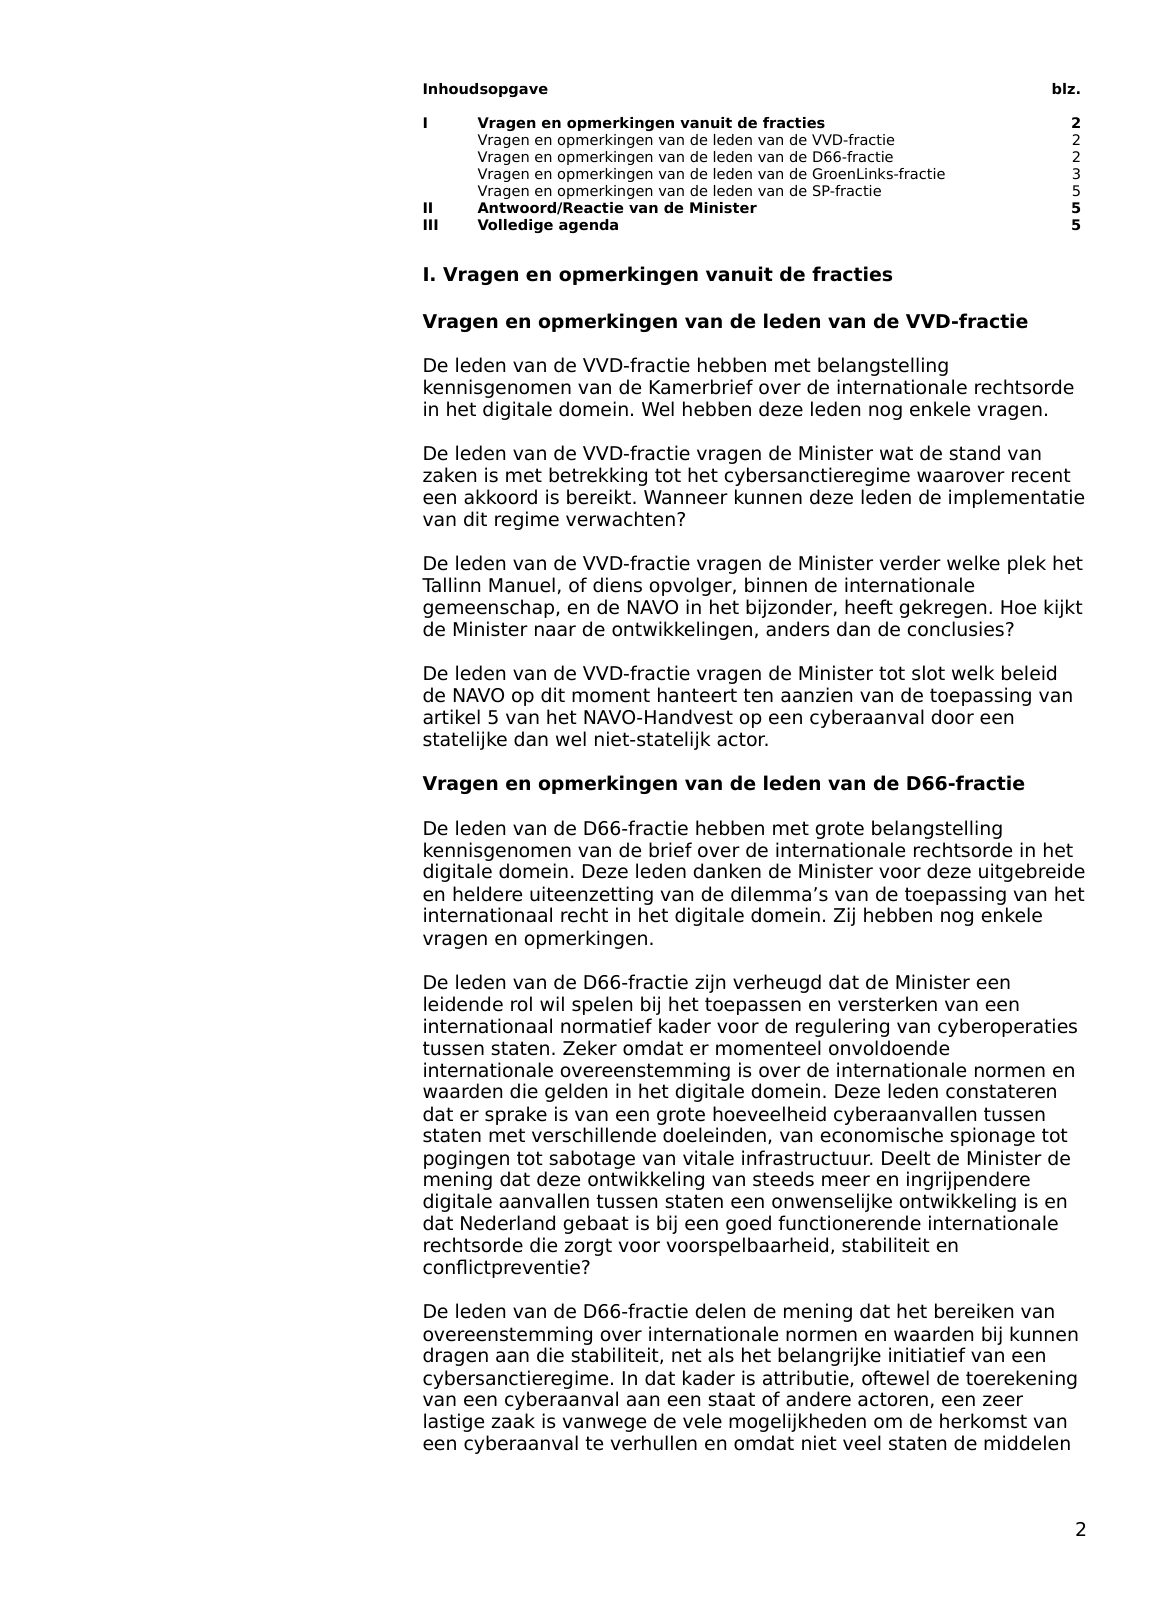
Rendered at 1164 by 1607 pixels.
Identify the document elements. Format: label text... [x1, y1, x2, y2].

text De leden van de D66-fractie zijn verheugd dat de Minister een leidende rol wil spelen bij het toepassen en versterken van een internationaal normatief kader voor de regulering van cyberoperaties tussen staten. Zeker omdat er momenteel onvoldoende internationale overeenstemming is over de internationale normen en waarden die gelden in het digitale domein. Deze leden constateren dat er sprake is van een grote hoeveelheid cyberaanvallen tussen staten met verschillende doeleinden, van economische spionage tot pogingen tot sabotage van vitale infrastructuur. Deelt de Minister de mening dat deze ontwikkeling van steeds meer en ingrijpendere digitale aanvallen tussen staten een onwenselijke ontwikkeling is en dat Nederland gebaat is bij een goed functionerende internationale rechtsorde die zorgt voor voorspelbaarheid, stabiliteit en conflictpreventie? [422, 972, 1087, 1279]
table_cell Vragen en opmerkingen vanuit de fracties [471, 115, 1003, 132]
table_cell 2 [1003, 149, 1087, 166]
table_cell 5 [1003, 217, 1087, 234]
text De leden van de D66-fractie delen de mening dat het bereiken van overeenstemming over internationale normen en waarden bij kunnen dragen aan die stabiliteit, net als het belangrijke initiatief van een cybersanctieregime. In dat kader is attributie, oftewel de toerekening van een cyberaanval aan een staat of andere actoren, een zeer lastige zaak is vanwege de vele mogelijkheden om de herkomst van een cyberaanval te verhullen en omdat niet veel staten de middelen [422, 1301, 1087, 1455]
table_cell II [422, 200, 471, 217]
table_cell [422, 132, 471, 149]
text De leden van de VVD-fractie vragen de Minister tot slot welk beleid de NAVO op dit moment hanteert ten aanzien van de toepassing van artikel 5 van het NAVO-Handvest op een cyberaanval door een statelijke dan wel niet-statelijk actor. [422, 663, 1087, 751]
subtitle Vragen en opmerkingen van de leden van de D66-fractie [422, 773, 1087, 795]
subtitle Vragen en opmerkingen van de leden van de VVD-fractie [422, 311, 1087, 333]
table_cell [1003, 98, 1087, 115]
table_cell Antwoord/Reactie van de Minister [471, 200, 1003, 217]
text De leden van de VVD-fractie hebben met belangstelling kennisgenomen van de Kamerbrief over de internationale rechtsorde in het digitale domein. Wel hebben deze leden nog enkele vragen. [422, 355, 1087, 421]
subtitle I. Vragen en opmerkingen vanuit de fracties [422, 264, 1087, 286]
table_cell [471, 98, 1003, 115]
table_cell [422, 183, 471, 200]
table_cell Vragen en opmerkingen van de leden van de SP-fractie [471, 183, 1003, 200]
table_cell 5 [1003, 183, 1087, 200]
table_header Inhoudsopgave [422, 81, 1003, 98]
text De leden van de D66-fractie hebben met grote belangstelling kennisgenomen van de brief over de internationale rechtsorde in het digitale domein. Deze leden danken de Minister voor deze uitgebreide en heldere uiteenzetting van de dilemma’s van de toepassing van het internationaal recht in het digitale domein. Zij hebben nog enkele vragen en opmerkingen. [422, 817, 1087, 949]
table_cell Vragen en opmerkingen van de leden van de GroenLinks-fractie [471, 166, 1003, 183]
table_cell Vragen en opmerkingen van de leden van de VVD-fractie [471, 132, 1003, 149]
table_cell Vragen en opmerkingen van de leden van de D66-fractie [471, 149, 1003, 166]
text De leden van de VVD-fractie vragen de Minister verder welke plek het Tallinn Manuel, of diens opvolger, binnen de internationale gemeenschap, en de NAVO in het bijzonder, heeft gekregen. Hoe kijkt de Minister naar de ontwikkelingen, anders dan de conclusies? [422, 553, 1087, 641]
table_cell 2 [1003, 115, 1087, 132]
table_cell [422, 149, 471, 166]
table_cell I [422, 115, 471, 132]
table_header blz. [1003, 81, 1087, 98]
table_cell [422, 166, 471, 183]
table_cell III [422, 217, 471, 234]
table_cell [422, 98, 471, 115]
table_cell 2 [1003, 132, 1087, 149]
text De leden van de VVD-fractie vragen de Minister wat de stand van zaken is met betrekking tot het cybersanctieregime waarover recent een akkoord is bereikt. Wanneer kunnen deze leden de implementatie van dit regime verwachten? [422, 443, 1087, 531]
table_cell 5 [1003, 200, 1087, 217]
table_cell 3 [1003, 166, 1087, 183]
table_cell Volledige agenda [471, 217, 1003, 234]
